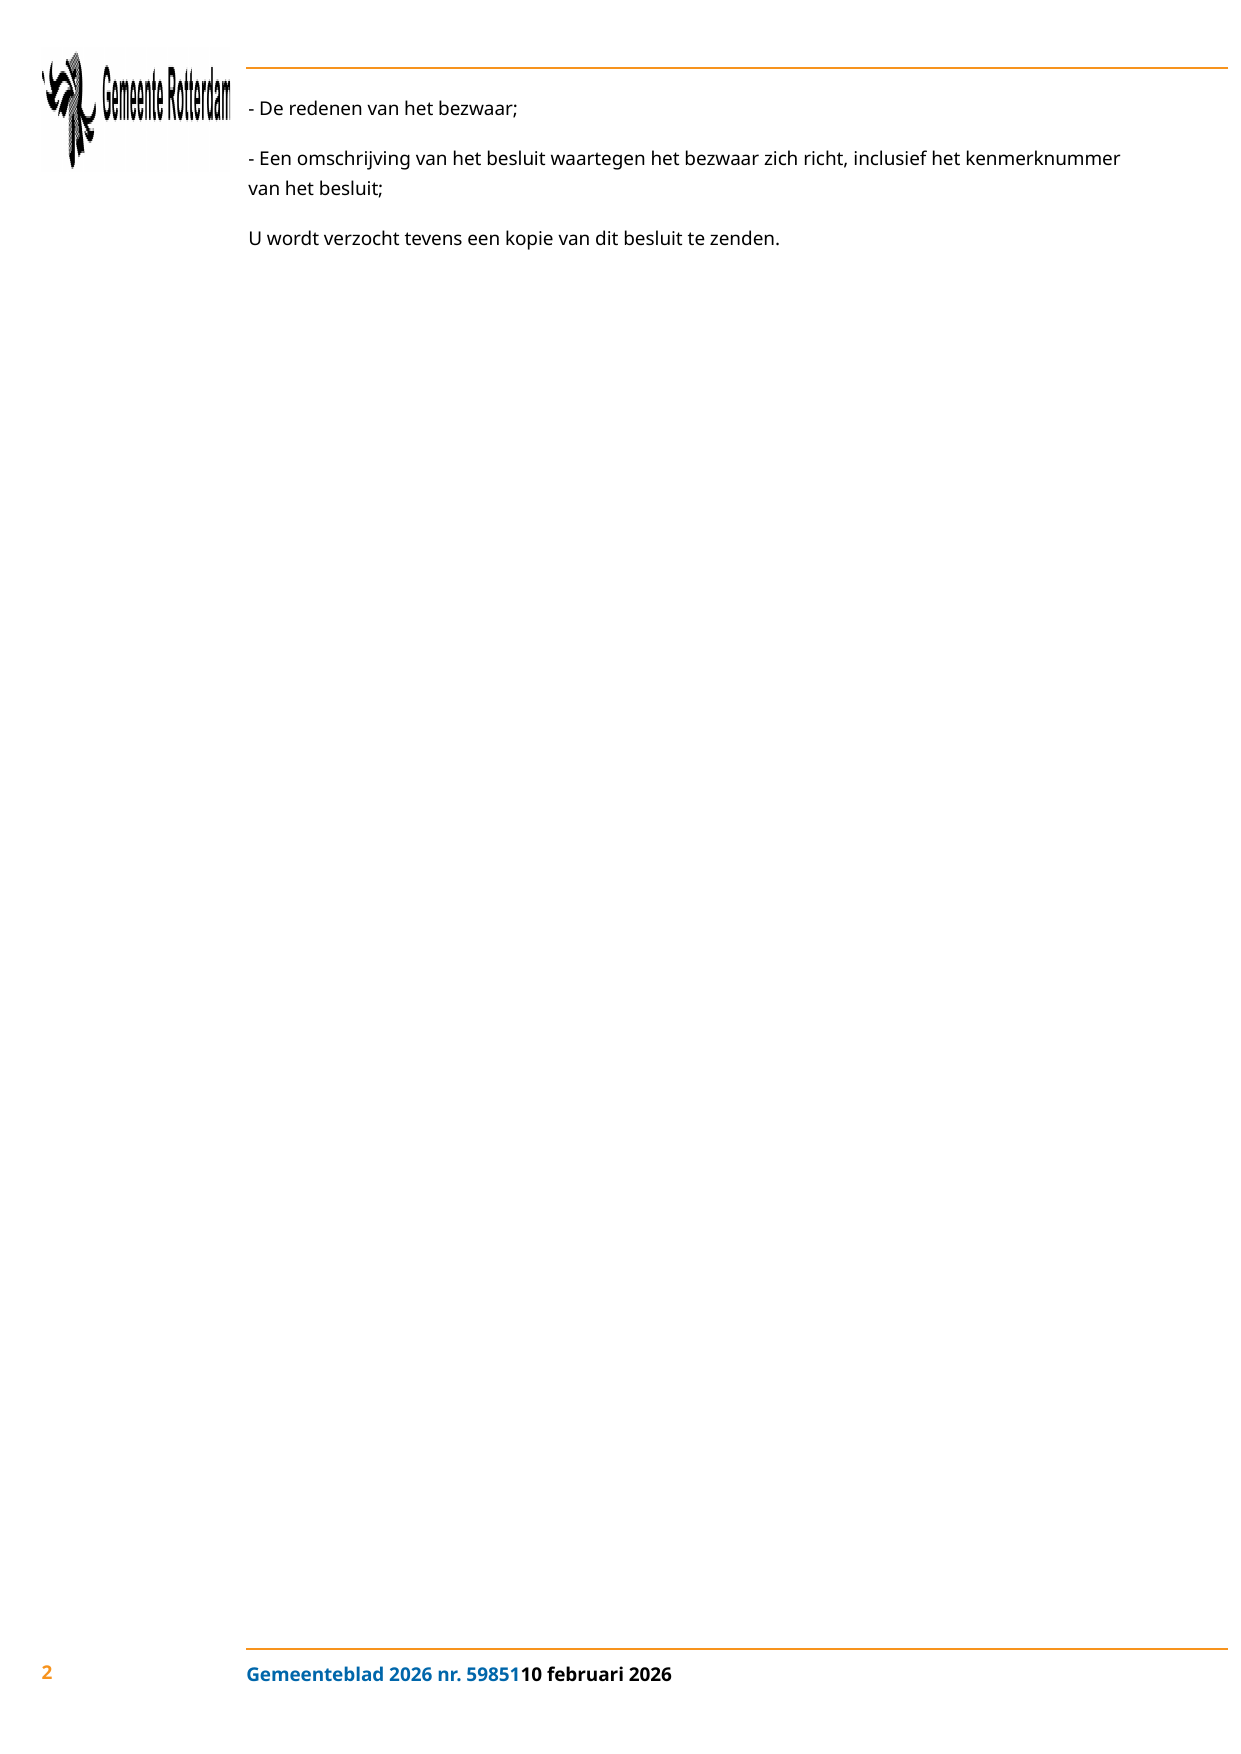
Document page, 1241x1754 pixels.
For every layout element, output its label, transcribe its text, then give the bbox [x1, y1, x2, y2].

text - Een omschrijving van het besluit waartegen het bezwaar zich richt, inclusief het kenmerknummer van het besluit; [248, 145, 1152, 201]
text - De redenen van het bezwaar; [248, 95, 1152, 121]
picture [41, 47, 231, 172]
text U wordt verzocht tevens een kopie van dit besluit te zenden. [248, 225, 1152, 251]
